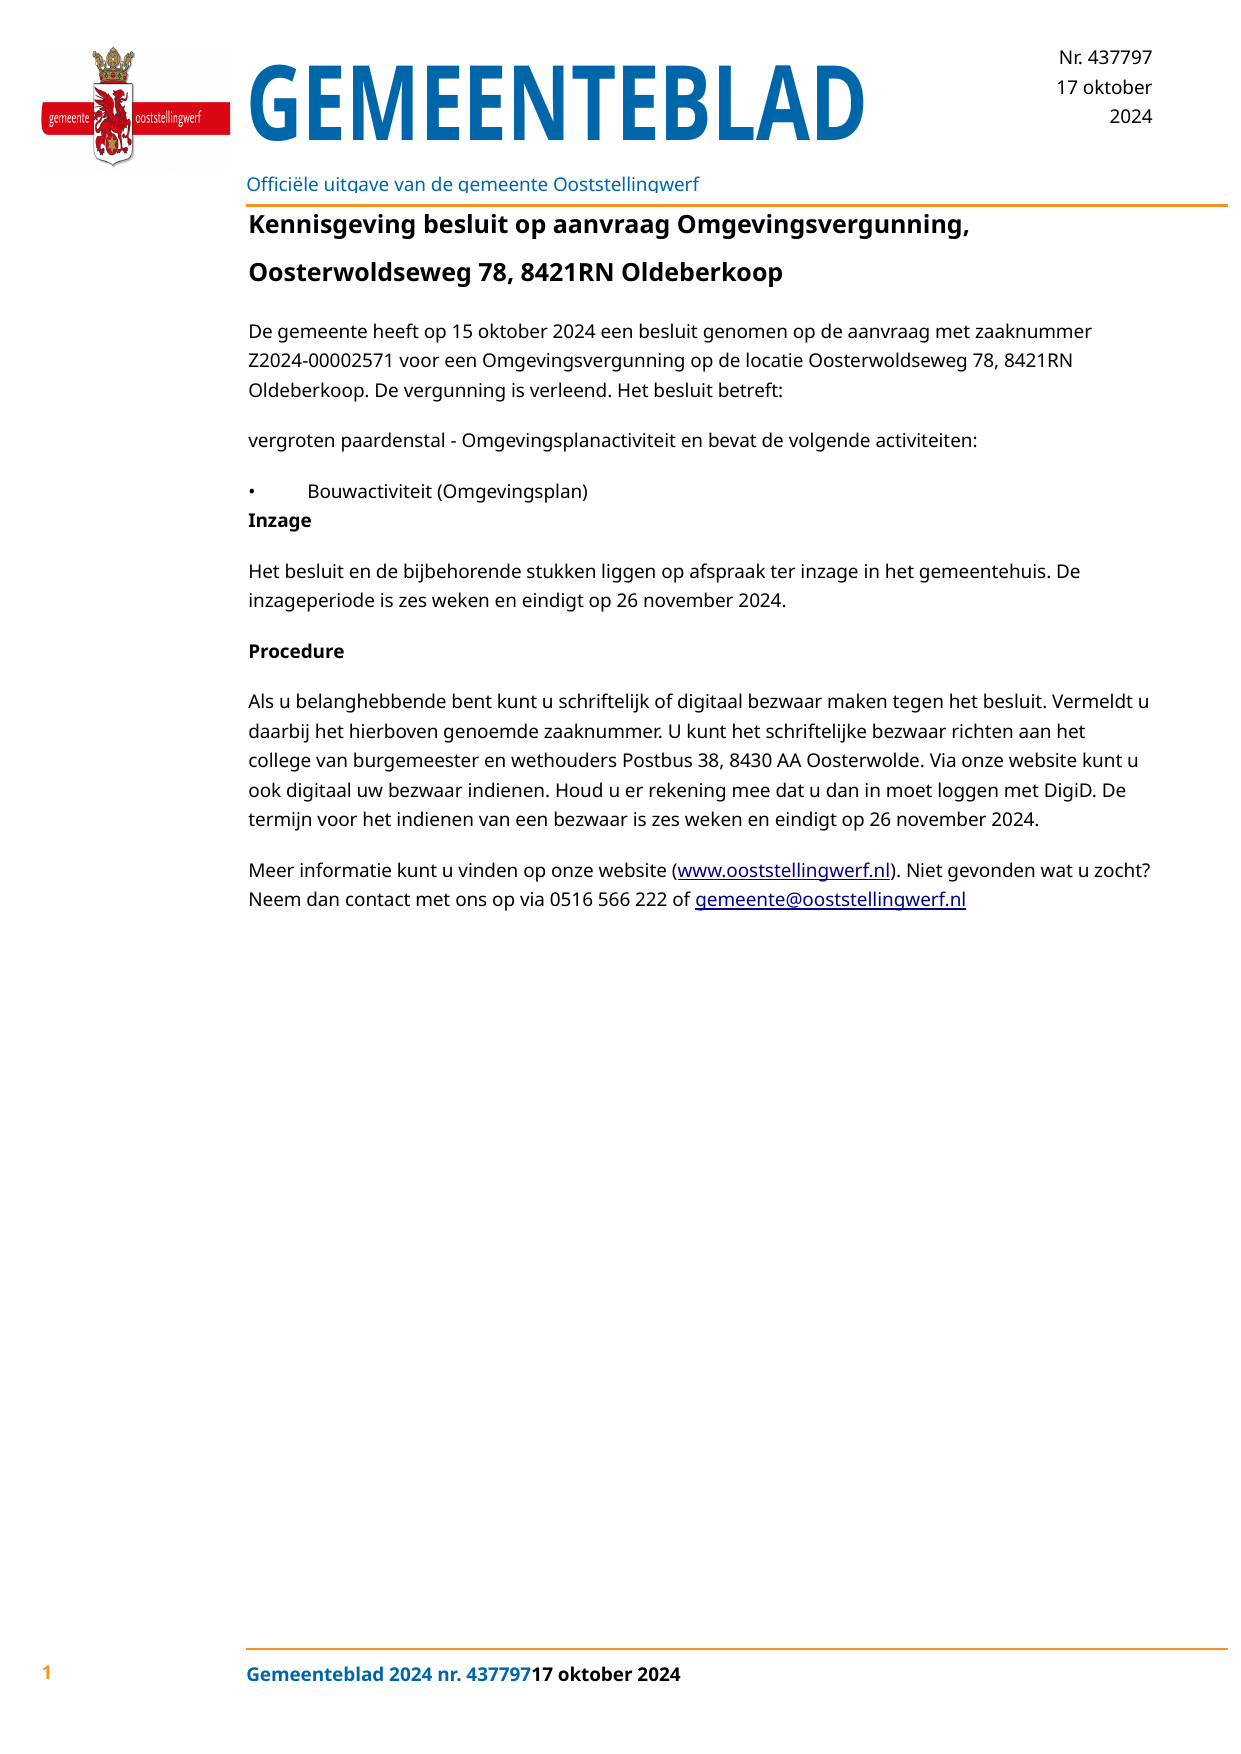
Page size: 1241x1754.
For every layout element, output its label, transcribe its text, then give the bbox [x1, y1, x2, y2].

list Bouwactiviteit (Omgevingsplan) [248, 478, 1152, 504]
text vergroten paardenstal - Omgevingsplanactiviteit en bevat de volgende activiteiten: [248, 427, 1152, 453]
text Meer informatie kunt u vinden op onze website (www.ooststellingwerf.nl). Niet gevonden wat u zocht? Neem dan contact met ons op via 0516 566 222 of gemeente@ooststellingwerf.nl [248, 857, 1152, 912]
text Als u belanghebbende bent kunt u schriftelijk of digitaal bezwaar maken tegen het besluit. Vermeldt u daarbij het hierboven genoemde zaaknummer. U kunt het schriftelijke bezwaar richten aan het college van burgemeester en wethouders Postbus 38, 8430 AA Oosterwolde. Via onze website kunt u ook digitaal uw bezwaar indienen. Houd u er rekening mee dat u dan in moet loggen met DigiD. De termijn voor het indienen van een bezwaar is zes weken en eindigt op 26 november 2024. [248, 688, 1152, 832]
text Kennisgeving besluit op aanvraag Omgevingsvergunning, Oosterwoldseweg 78, 8421RN Oldeberkoop [248, 207, 1152, 288]
text Procedure [248, 638, 1152, 664]
text Het besluit en de bijbehorende stukken liggen op afspraak ter inzage in het gemeentehuis. De inzageperiode is zes weken en eindigt op 26 november 2024. [248, 558, 1152, 613]
text Inzage [248, 507, 1152, 533]
text De gemeente heeft op 15 oktober 2024 een besluit genomen op de aanvraag met zaaknummer Z2024-00002571 voor een Omgevingsvergunning op de locatie Oosterwoldseweg 78, 8421RN Oldeberkoop. De vergunning is verleend. Het besluit betreft: [248, 318, 1152, 403]
picture [41, 47, 231, 172]
